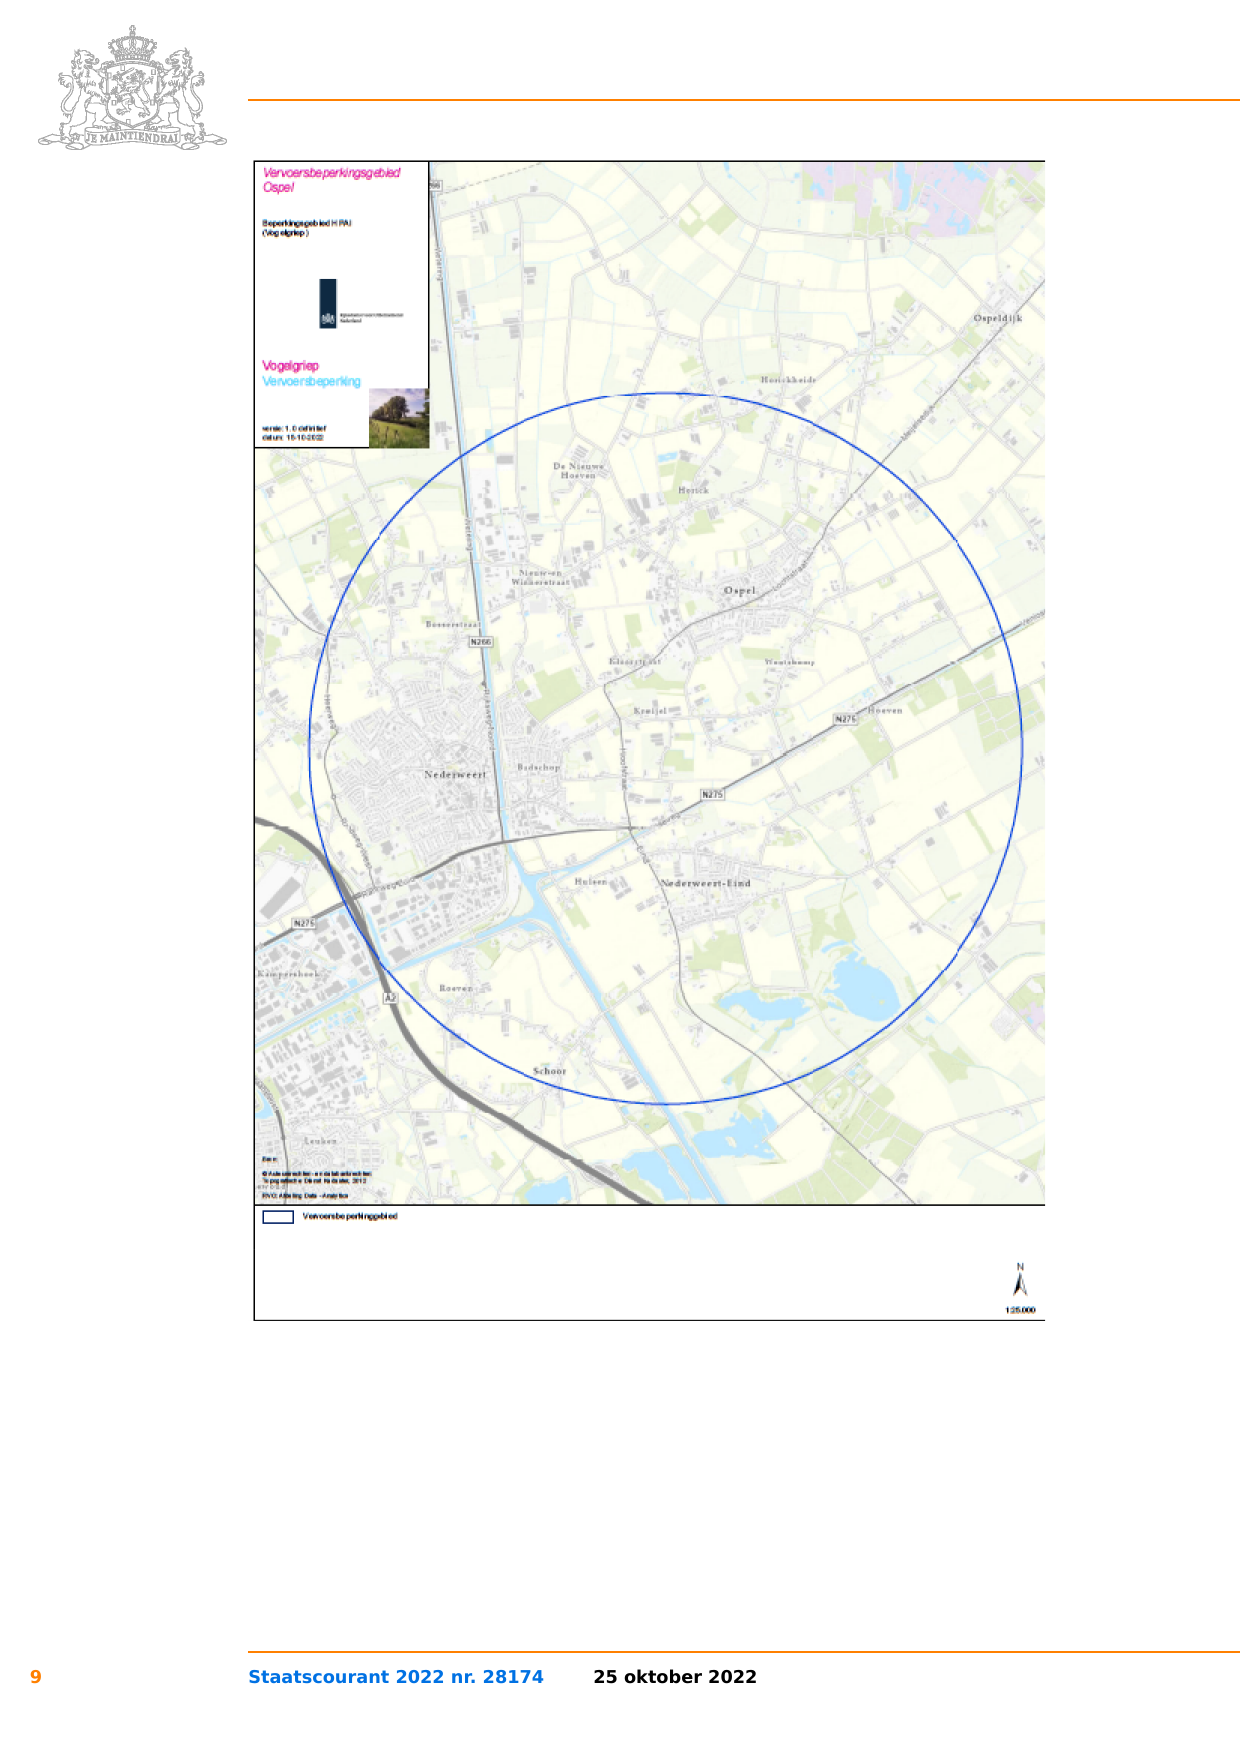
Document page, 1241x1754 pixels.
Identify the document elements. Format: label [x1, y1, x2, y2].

picture [38, 25, 227, 150]
picture [248, 151, 1046, 1321]
